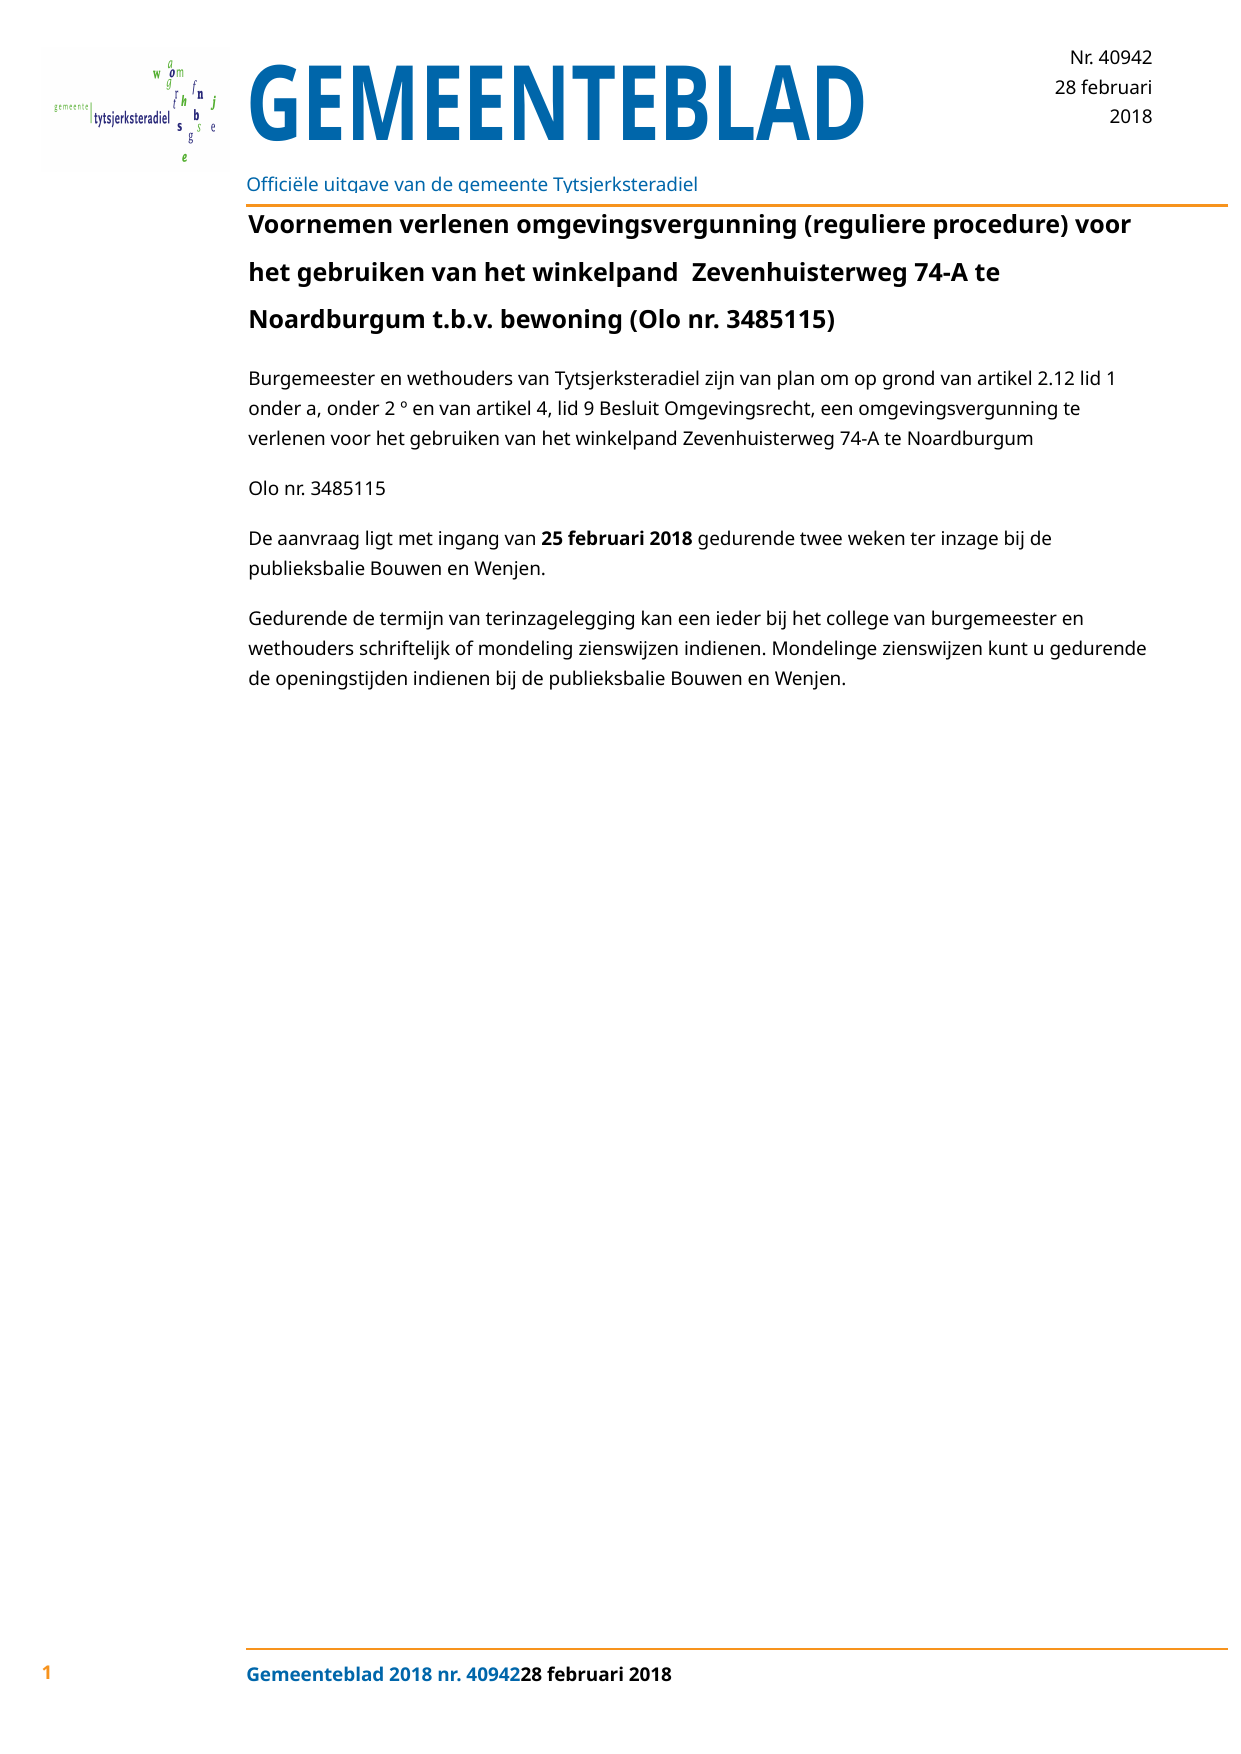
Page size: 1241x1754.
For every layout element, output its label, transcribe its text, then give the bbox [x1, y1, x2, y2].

text De aanvraag ligt met ingang van 25 februari 2018 gedurende twee weken ter inzage bij de publieksbalie Bouwen en Wenjen. [248, 526, 1152, 581]
picture [41, 47, 231, 172]
text Voornemen verlenen omgevingsvergunning (reguliere procedure) voor het gebruiken van het winkelpand Zevenhuisterweg 74-A te Noardburgum t.b.v. bewoning (Olo nr. 3485115) [248, 207, 1152, 336]
text Gedurende de termijn van terinzagelegging kan een ieder bij het college van burgemeester en wethouders schriftelijk of mondeling zienswijzen indienen. Mondelinge zienswijzen kunt u gedurende de openingstijden indienen bij de publieksbalie Bouwen en Wenjen. [248, 606, 1152, 690]
text Olo nr. 3485115 [248, 475, 1152, 501]
text Burgemeester en wethouders van Tytsjerksteradiel zijn van plan om op grond van artikel 2.12 lid 1 onder a, onder 2 º en van artikel 4, lid 9 Besluit Omgevingsrecht, een omgevingsvergunning te verlenen voor het gebruiken van het winkelpand Zevenhuisterweg 74-A te Noardburgum [248, 366, 1152, 450]
